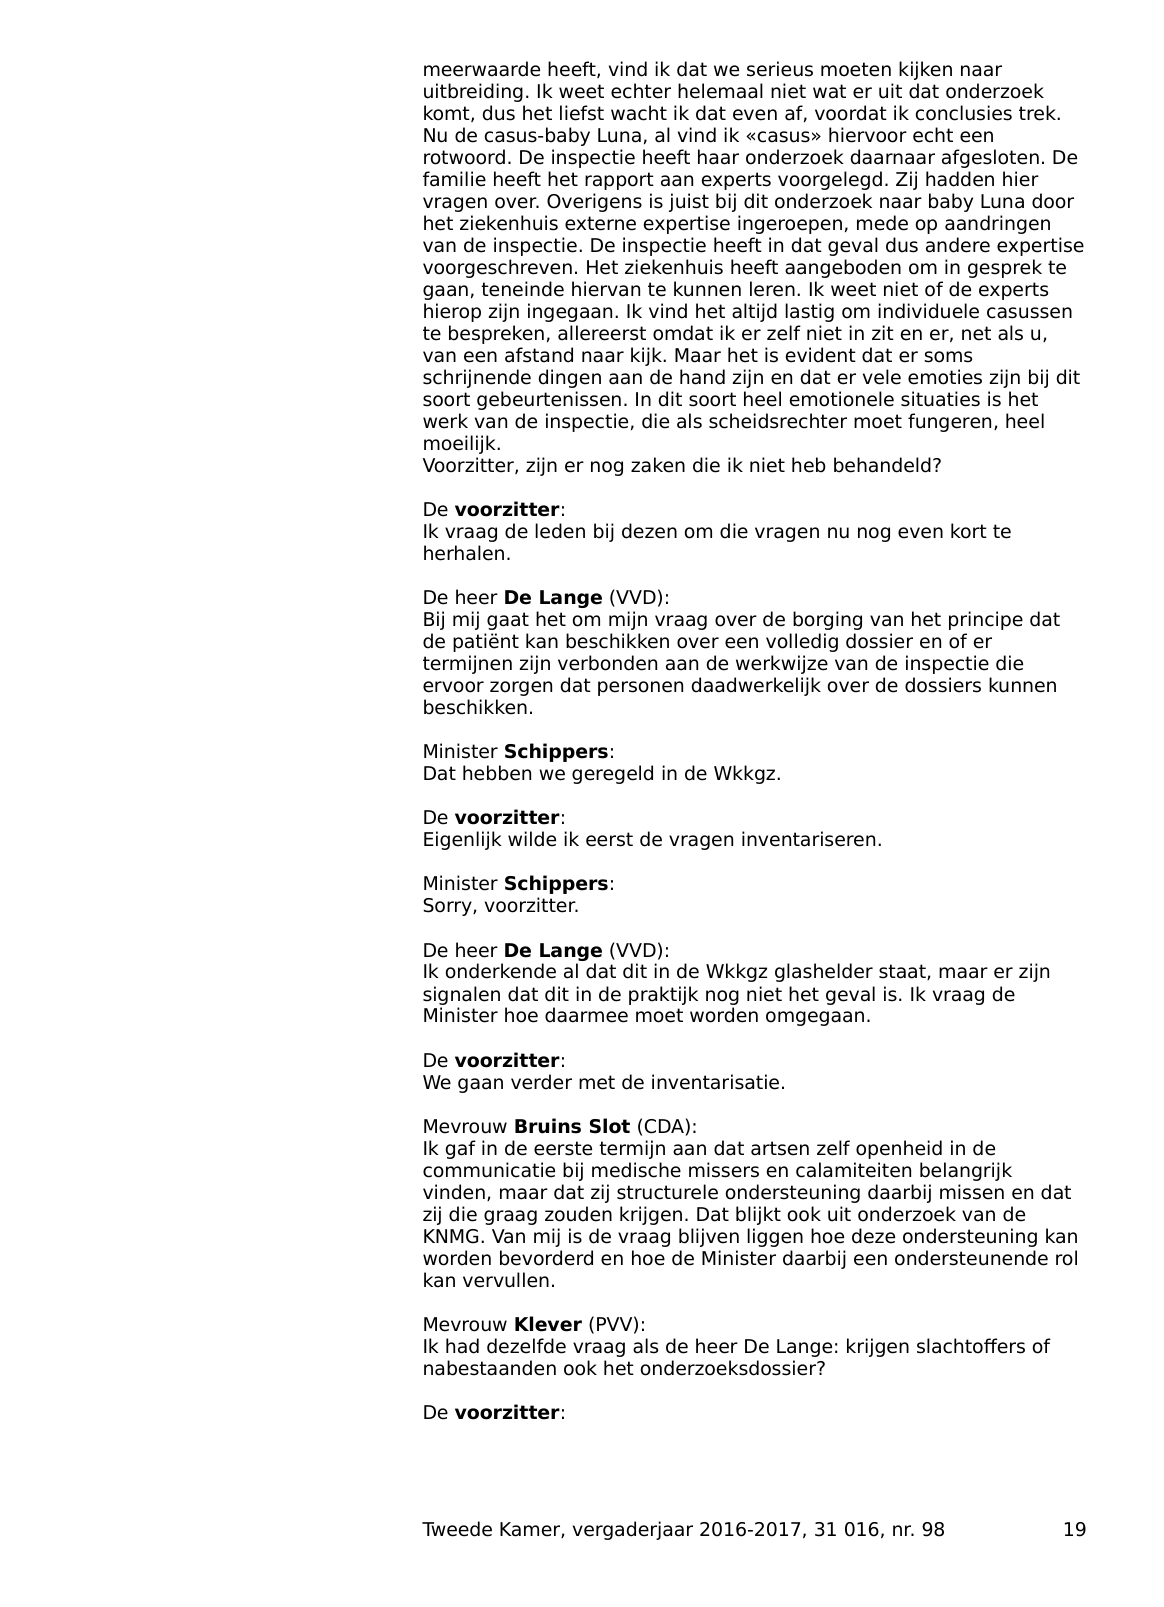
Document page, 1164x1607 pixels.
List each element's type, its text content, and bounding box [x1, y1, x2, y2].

text De heer De Lange (VVD): [422, 587, 1087, 609]
text Bij mij gaat het om mijn vraag over de borging van het principe dat de patiënt kan beschikken over een volledig dossier en of er termijnen zijn verbonden aan de werkwijze van de inspectie die ervoor zorgen dat personen daadwerkelijk over de dossiers kunnen beschikken. [422, 609, 1087, 719]
text Minister Schippers: [422, 741, 1087, 763]
text meerwaarde heeft, vind ik dat we serieus moeten kijken naar uitbreiding. Ik weet echter helemaal niet wat er uit dat onderzoek komt, dus het liefst wacht ik dat even af, voordat ik conclusies trek. [422, 59, 1087, 125]
text Eigenlijk wilde ik eerst de vragen inventariseren. [422, 829, 1087, 851]
text De voorzitter: [422, 1049, 1087, 1072]
text Ik gaf in de eerste termijn aan dat artsen zelf openheid in de communicatie bij medische missers en calamiteiten belangrijk vinden, maar dat zij structurele ondersteuning daarbij missen en dat zij die graag zouden krijgen. Dat blijkt ook uit onderzoek van de KNMG. Van mij is de vraag blijven liggen hoe deze ondersteuning kan worden bevorderd en hoe de Minister daarbij een ondersteunende rol kan vervullen. [422, 1138, 1087, 1292]
text We gaan verder met de inventarisatie. [422, 1072, 1087, 1093]
text Mevrouw Klever (PVV): [422, 1314, 1087, 1336]
text De voorzitter: [422, 499, 1087, 521]
text De voorzitter: [422, 807, 1087, 829]
text Ik had dezelfde vraag als de heer De Lange: krijgen slachtoffers of nabestaanden ook het onderzoeksdossier? [422, 1336, 1087, 1380]
text Sorry, voorzitter. [422, 895, 1087, 917]
text Ik onderkende al dat dit in de Wkkgz glashelder staat, maar er zijn signalen dat dit in de praktijk nog niet het geval is. Ik vraag de Minister hoe daarmee moet worden omgegaan. [422, 961, 1087, 1027]
text De voorzitter: [422, 1402, 1087, 1424]
text Dat hebben we geregeld in de Wkkgz. [422, 763, 1087, 785]
text Minister Schippers: [422, 873, 1087, 895]
text De heer De Lange (VVD): [422, 939, 1087, 961]
text Mevrouw Bruins Slot (CDA): [422, 1116, 1087, 1138]
text Nu de casus-baby Luna, al vind ik «casus» hiervoor echt een rotwoord. De inspectie heeft haar onderzoek daarnaar afgesloten. De familie heeft het rapport aan experts voorgelegd. Zij hadden hier vragen over. Overigens is juist bij dit onderzoek naar baby Luna door het ziekenhuis externe expertise ingeroepen, mede op aandringen van de inspectie. De inspectie heeft in dat geval dus andere expertise voorgeschreven. Het ziekenhuis heeft aangeboden om in gesprek te gaan, teneinde hiervan te kunnen leren. Ik weet niet of de experts hierop zijn ingegaan. Ik vind het altijd lastig om individuele casussen te bespreken, allereerst omdat ik er zelf niet in zit en er, net als u, van een afstand naar kijk. Maar het is evident dat er soms schrijnende dingen aan de hand zijn en dat er vele emoties zijn bij dit soort gebeurtenissen. In dit soort heel emotionele situaties is het werk van de inspectie, die als scheidsrechter moet fungeren, heel moeilijk. [422, 125, 1087, 455]
text Ik vraag de leden bij dezen om die vragen nu nog even kort te herhalen. [422, 521, 1087, 565]
text Voorzitter, zijn er nog zaken die ik niet heb behandeld? [422, 455, 1087, 477]
